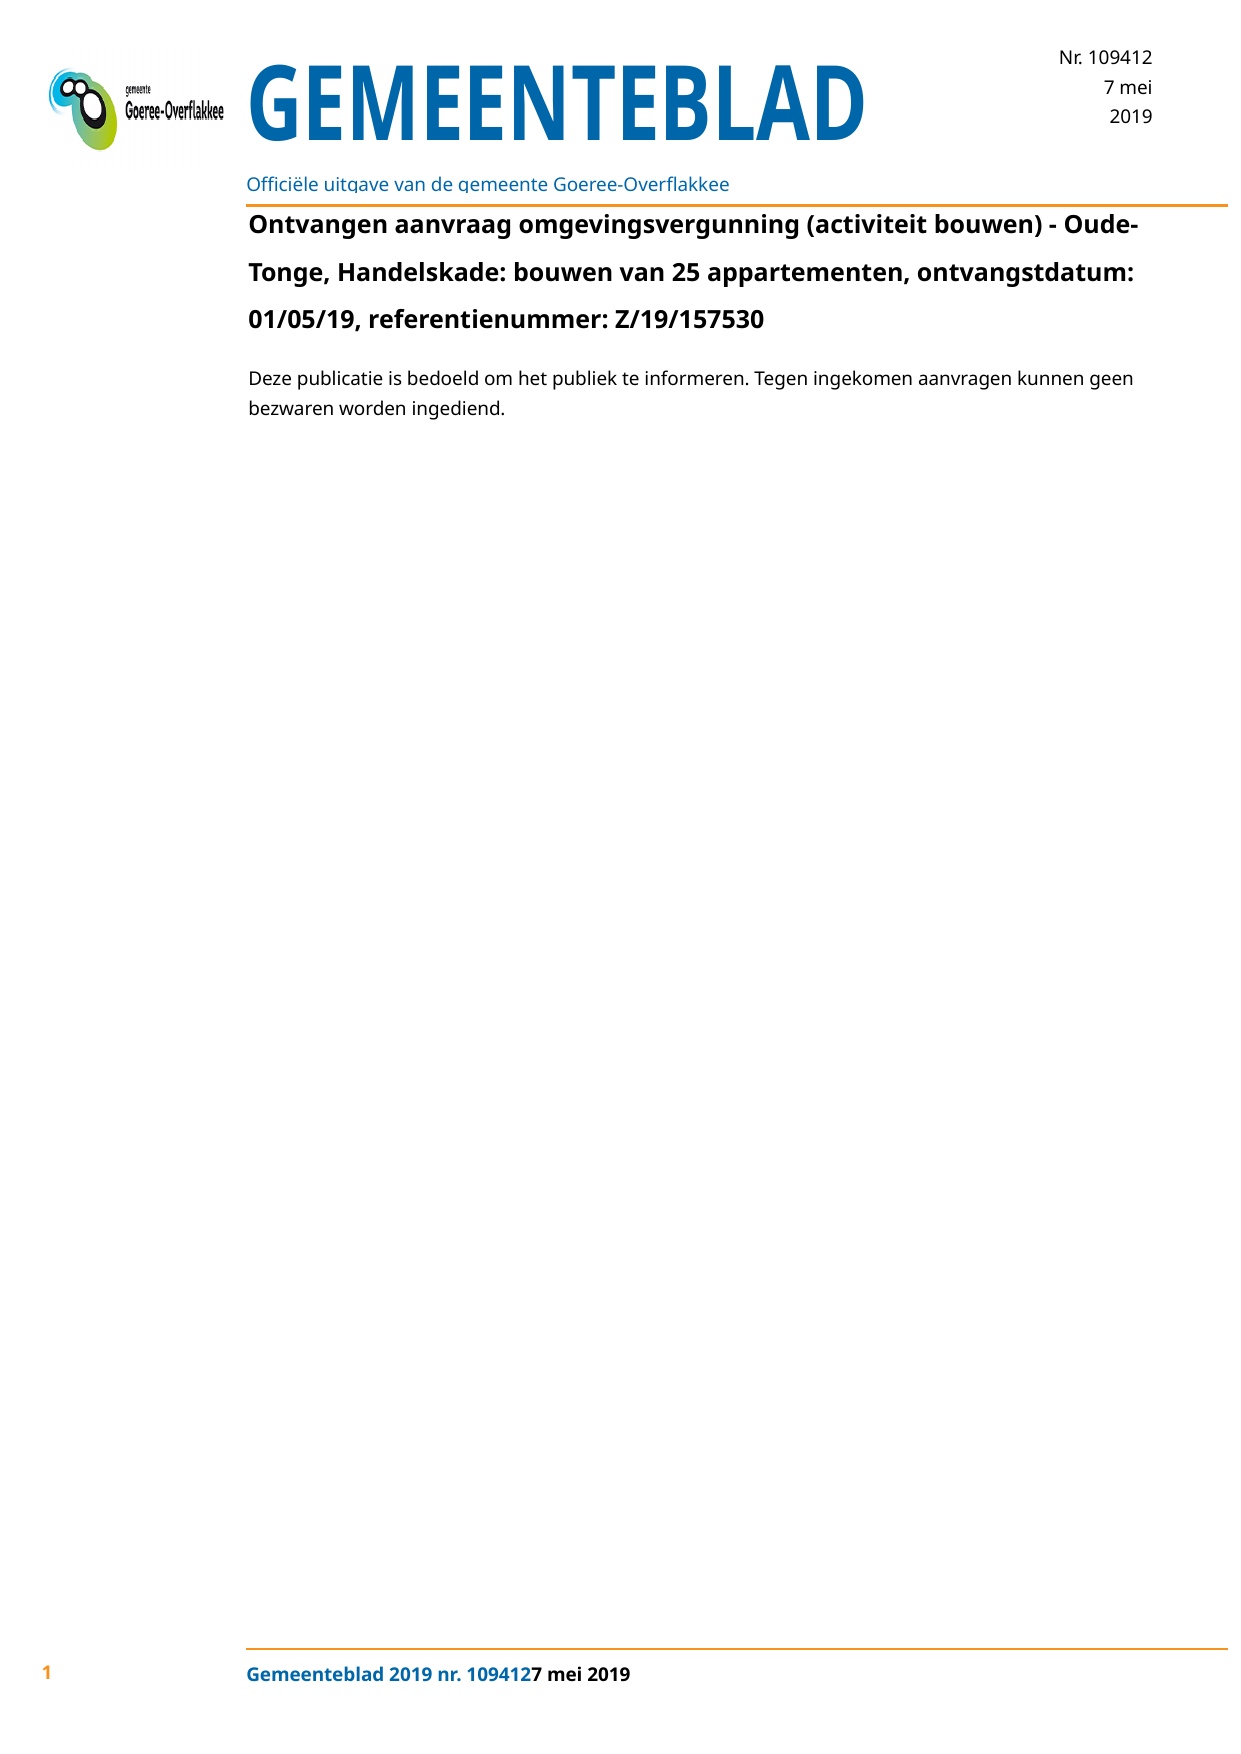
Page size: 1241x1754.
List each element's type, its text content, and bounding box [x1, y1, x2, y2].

text Deze publicatie is bedoeld om het publiek te informeren. Tegen ingekomen aanvragen kunnen geen bezwaren worden ingediend. [248, 366, 1152, 421]
picture [41, 47, 231, 172]
text Ontvangen aanvraag omgevingsvergunning (activiteit bouwen) - Oude-Tonge, Handelskade: bouwen van 25 appartementen, ontvangstdatum: 01/05/19, referentienummer: Z/19/157530 [248, 207, 1152, 336]
